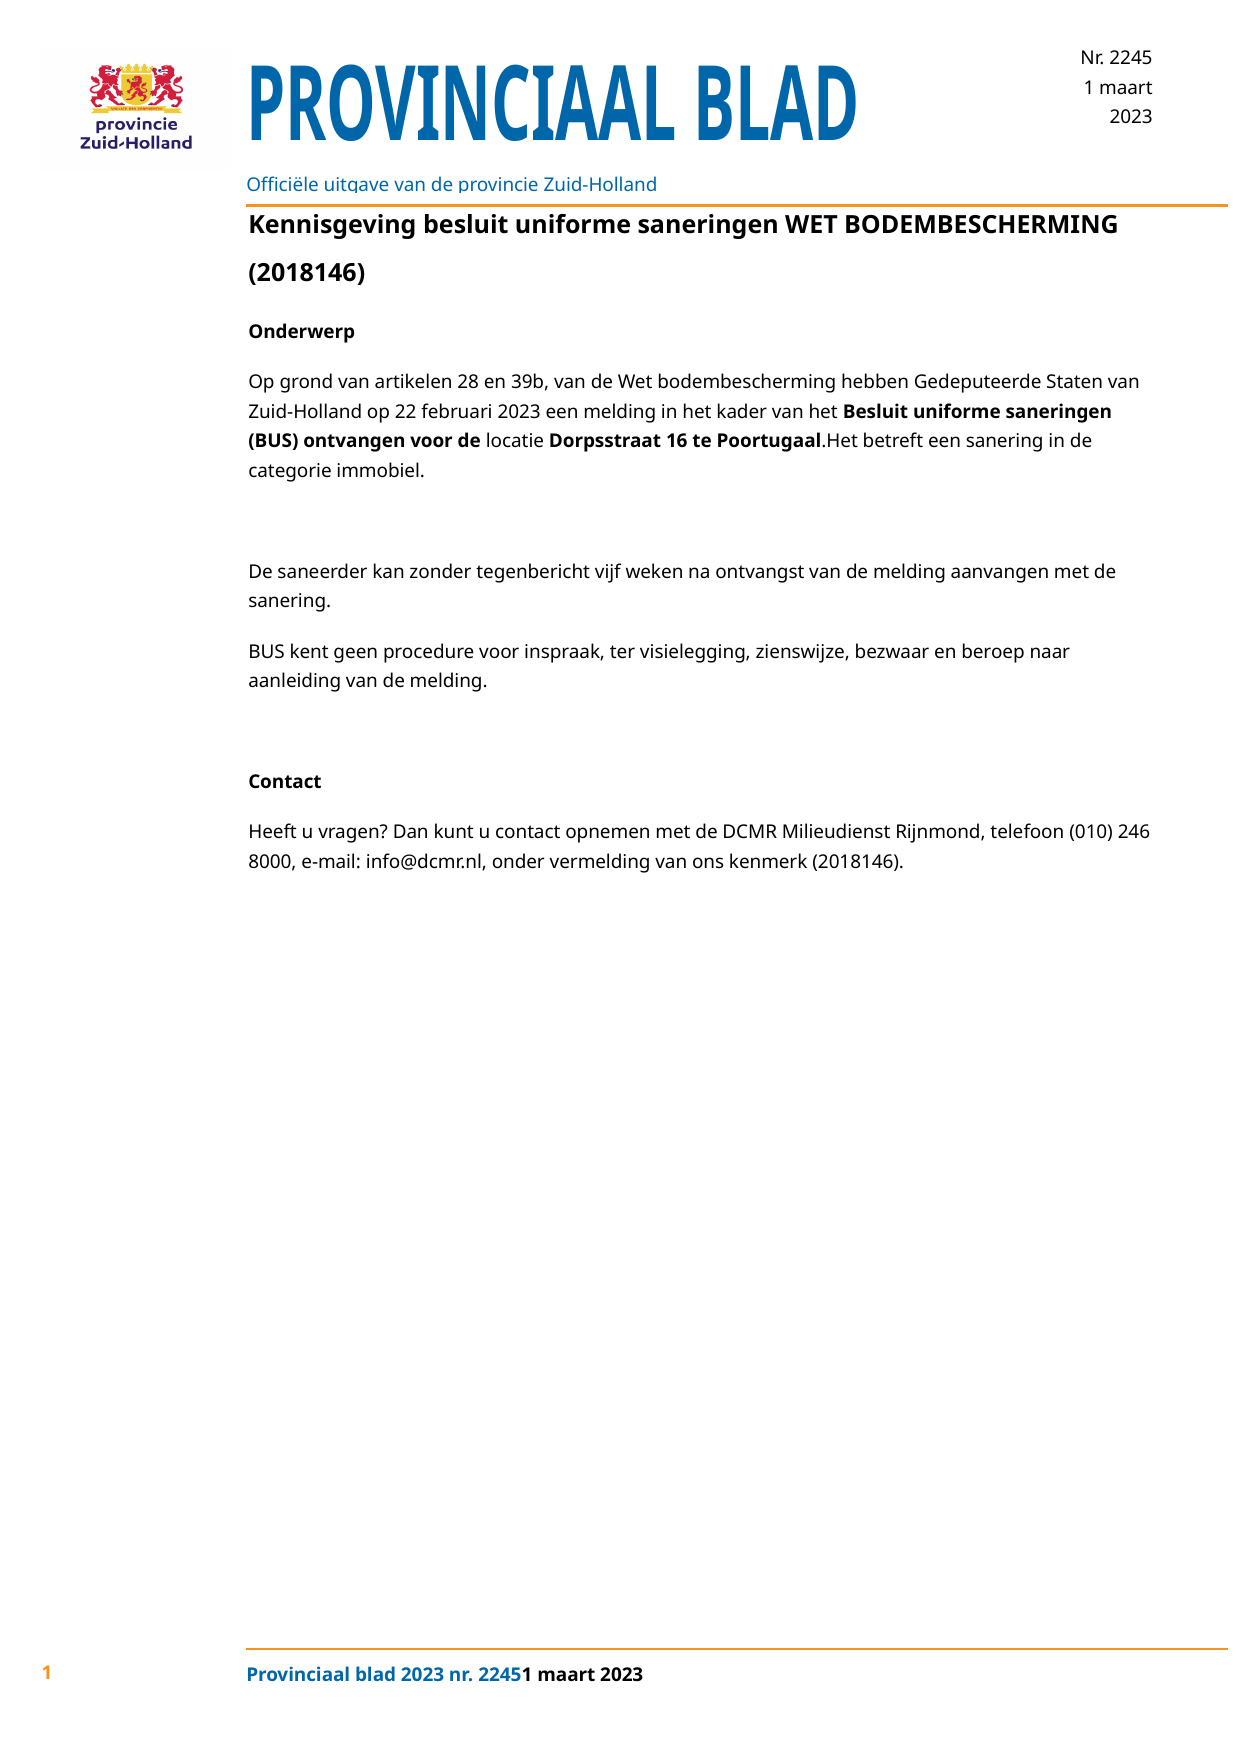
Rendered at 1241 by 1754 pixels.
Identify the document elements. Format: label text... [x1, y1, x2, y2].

text BUS kent geen procedure voor inspraak, ter visielegging, zienswijze, bezwaar en beroep naar aanleiding van de melding. [248, 638, 1152, 693]
text Op grond van artikelen 28 en 39b, van de Wet bodembescherming hebben Gedeputeerde Staten van Zuid-Holland op 22 februari 2023 een melding in het kader van het Besluit uniforme saneringen (BUS) ontvangen voor de locatie Dorpsstraat 16 te Poortugaal.Het betreft een sanering in de categorie immobiel. [248, 368, 1152, 483]
text Onderwerp [248, 318, 1152, 344]
text Contact [248, 768, 1152, 794]
text De saneerder kan zonder tegenbericht vijf weken na ontvangst van de melding aanvangen met de sanering. [248, 558, 1152, 613]
text Kennisgeving besluit uniforme saneringen WET BODEMBESCHERMING (2018146) [248, 207, 1152, 288]
text Heeft u vragen? Dan kunt u contact opnemen met de DCMR Milieudienst Rijnmond, telefoon (010) 246 8000, e-mail: info@dcmr.nl, onder vermelding van ons kenmerk (2018146). [248, 819, 1152, 874]
picture [41, 47, 231, 172]
